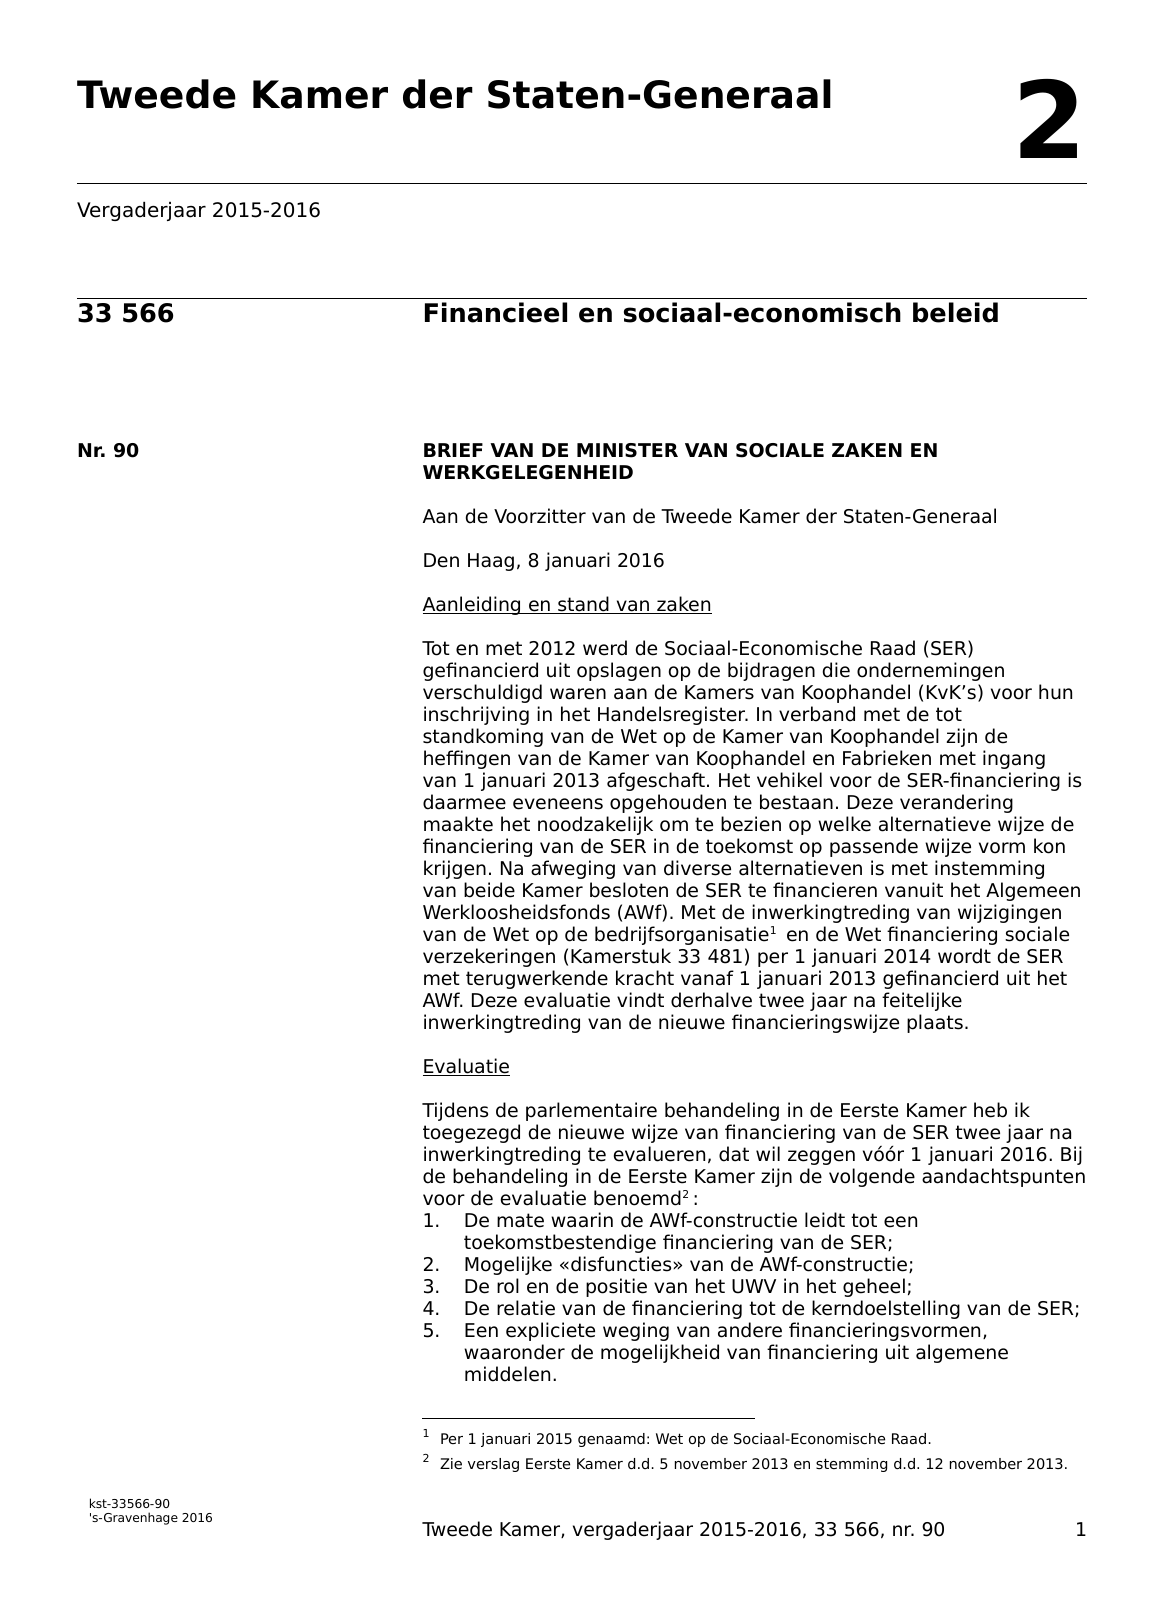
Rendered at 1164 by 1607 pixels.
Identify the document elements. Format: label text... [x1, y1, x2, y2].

text 5. Een expliciete weging van andere financieringsvormen, waaronder de mogelijkheid van financiering uit algemene middelen. [422, 1320, 1087, 1386]
subtitle Aanleiding en stand van zaken [422, 594, 1087, 616]
text Per 1 januari 2015 genaamd: Wet op de Sociaal-Economische Raad. [422, 1427, 1087, 1449]
table_header 2 [886, 59, 1087, 183]
text kst-33566-90 [88, 1497, 323, 1511]
text Den Haag, 8 januari 2016 [422, 550, 1087, 572]
text Zie verslag Eerste Kamer d.d. 5 november 2013 en stemming d.d. 12 november 2013. [422, 1452, 1087, 1474]
text 4. De relatie van de financiering tot de kerndoelstelling van de SER; [422, 1298, 1087, 1320]
text 2. Mogelijke «disfuncties» van de AWf-constructie; [422, 1254, 1087, 1276]
text Tot en met 2012 werd de Sociaal-Economische Raad (SER) gefinancierd uit opslagen op de bijdragen die ondernemingen verschuldigd waren aan de Kamers van Koophandel (KvK’s) voor hun inschrijving in het Handelsregister. In verband met de tot standkoming van de Wet op de Kamer van Koophandel zijn de heffingen van de Kamer van Koophandel en Fabrieken met ingang van 1 januari 2013 afgeschaft. Het vehikel voor de SER-financiering is daarmee eveneens opgehouden te bestaan. Deze verandering maakte het noodzakelijk om te bezien op welke alternatieve wijze de financiering van de SER in de toekomst op passende wijze vorm kon krijgen. Na afweging van diverse alternatieven is met instemming van beide Kamer besloten de SER te financieren vanuit het Algemeen Werkloosheidsfonds (AWf). Met de inwerkingtreding van wijzigingen van de Wet op de bedrijfsorganisatie en de Wet financiering sociale verzekeringen (Kamerstuk 33 481) per 1 januari 2014 wordt de SER met terugwerkende kracht vanaf 1 januari 2013 gefinancierd uit het AWf. Deze evaluatie vindt derhalve twee jaar na feitelijke inwerkingtreding van de nieuwe financieringswijze plaats. [422, 638, 1087, 1034]
subtitle 33 566 Financieel en sociaal-economisch beleid [77, 299, 1087, 329]
table_header Tweede Kamer der Staten-Generaal [77, 59, 886, 183]
text 's-Gravenhage 2016 [88, 1511, 323, 1525]
table_cell Vergaderjaar 2015-2016 [77, 184, 1087, 298]
text 1. De mate waarin de AWf-constructie leidt tot een toekomstbestendige financiering van de SER; [422, 1210, 1087, 1254]
subtitle Nr. 90 BRIEF VAN DE MINISTER VAN SOCIALE ZAKEN EN WERKGELEGENHEID [77, 440, 1087, 484]
text Tijdens de parlementaire behandeling in de Eerste Kamer heb ik toegezegd de nieuwe wijze van financiering van de SER twee jaar na inwerkingtreding te evalueren, dat wil zeggen vóór 1 januari 2016. Bij de behandeling in de Eerste Kamer zijn de volgende aandachtspunten voor de evaluatie benoemd: [422, 1100, 1087, 1210]
text 3. De rol en de positie van het UWV in het geheel; [422, 1276, 1087, 1298]
subtitle Evaluatie [422, 1056, 1087, 1078]
text Aan de Voorzitter van de Tweede Kamer der Staten-Generaal [422, 506, 1087, 528]
